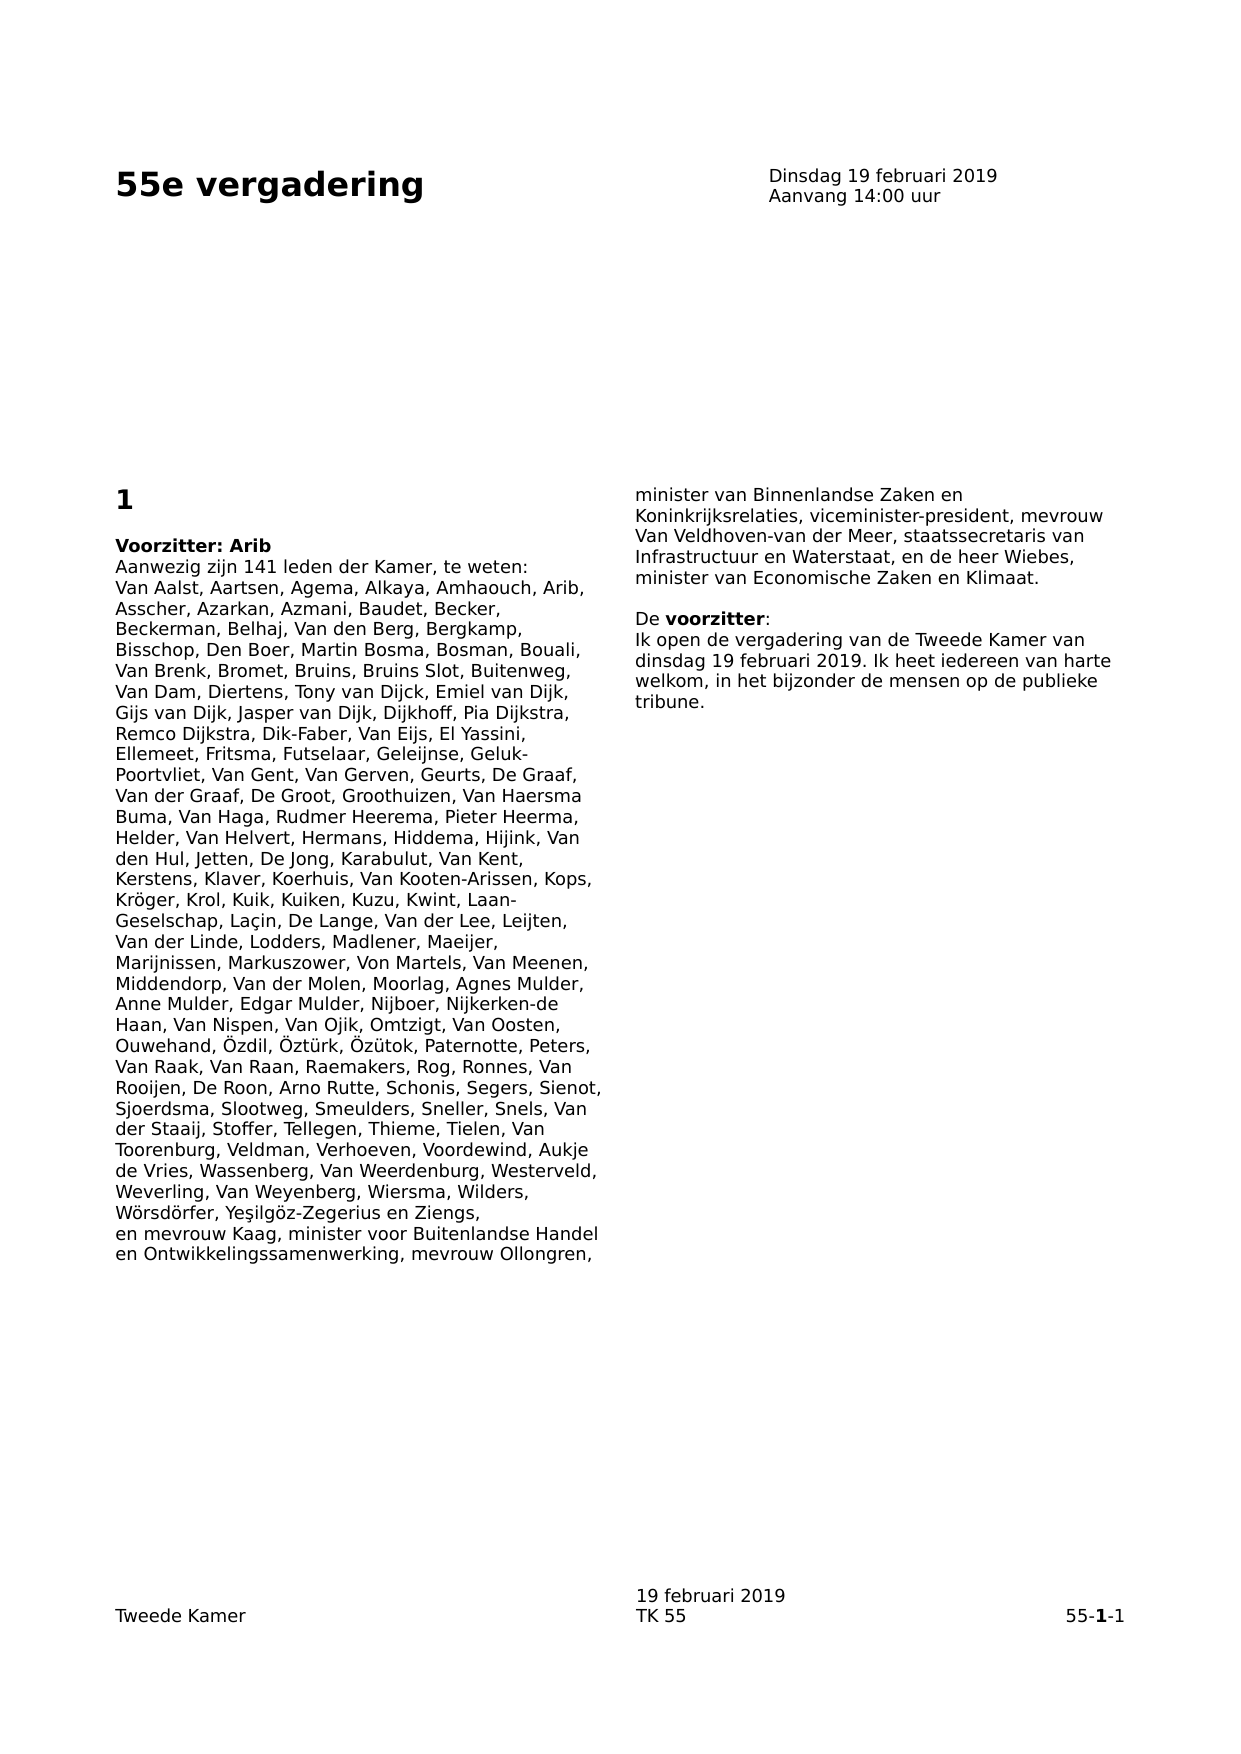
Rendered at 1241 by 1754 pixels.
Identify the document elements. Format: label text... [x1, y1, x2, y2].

table_header 55e vergadering [115, 165, 768, 207]
text Aanwezig zijn 141 leden der Kamer, te weten: [115, 557, 605, 577]
table_header Dinsdag 19 februari 2019 [769, 165, 1125, 186]
text De voorzitter: [635, 609, 1125, 629]
text Ik open de vergadering van de Tweede Kamer van dinsdag 19 februari 2019. Ik heet iedereen van harte welkom, in het bijzonder de mensen op de publieke tribune. [635, 629, 1125, 713]
title 1 [115, 484, 605, 516]
text Van Aalst, Aartsen, Agema, Alkaya, Amhaouch, Arib, Asscher, Azarkan, Azmani, Baudet, Becker, Beckerman, Belhaj, Van den Berg, Bergkamp, Bisschop, Den Boer, Martin Bosma, Bosman, Bouali, Van Brenk, Bromet, Bruins, Bruins Slot, Buitenweg, Van Dam, Diertens, Tony van Dijck, Emiel van Dijk, Gijs van Dijk, Jasper van Dijk, Dijkhoff, Pia Dijkstra, Remco Dijkstra, Dik-Faber, Van Eijs, El Yassini, Ellemeet, Fritsma, Futselaar, Geleijnse, Geluk-Poortvliet, Van Gent, Van Gerven, Geurts, De Graaf, Van der Graaf, De Groot, Groothuizen, Van Haersma Buma, Van Haga, Rudmer Heerema, Pieter Heerma, Helder, Van Helvert, Hermans, Hiddema, Hijink, Van den Hul, Jetten, De Jong, Karabulut, Van Kent, Kerstens, Klaver, Koerhuis, Van Kooten-Arissen, Kops, Kröger, Krol, Kuik, Kuiken, Kuzu, Kwint, Laan-Geselschap, Laçin, De Lange, Van der Lee, Leijten, Van der Linde, Lodders, Madlener, Maeijer, Marijnissen, Markuszower, Von Martels, Van Meenen, Middendorp, Van der Molen, Moorlag, Agnes Mulder, Anne Mulder, Edgar Mulder, Nijboer, Nijkerken-de Haan, Van Nispen, Van Ojik, Omtzigt, Van Oosten, Ouwehand, Özdil, Öztürk, Özütok, Paternotte, Peters, Van Raak, Van Raan, Raemakers, Rog, Ronnes, Van Rooijen, De Roon, Arno Rutte, Schonis, Segers, Sienot, Sjoerdsma, Slootweg, Smeulders, Sneller, Snels, Van der Staaij, Stoffer, Tellegen, Thieme, Tielen, Van Toorenburg, Veldman, Verhoeven, Voordewind, Aukje de Vries, Wassenberg, Van Weerdenburg, Westerveld, Weverling, Van Weyenberg, Wiersma, Wilders, Wörsdörfer, Yeşilgöz-Zegerius en Ziengs, [115, 577, 605, 1223]
text en mevrouw Kaag, minister voor Buitenlandse Handel en Ontwikkelingssamenwerking, mevrouw Ollongren, [115, 1223, 605, 1265]
text minister van Binnenlandse Zaken en Koninkrijksrelaties, viceminister-president, mevrouw Van Veldhoven-van der Meer, staatssecretaris van Infrastructuur en Waterstaat, en de heer Wiebes, minister van Economische Zaken en Klimaat. [635, 484, 1125, 589]
text Voorzitter: Arib [115, 536, 605, 557]
table_cell Aanvang 14:00 uur [769, 186, 1125, 207]
